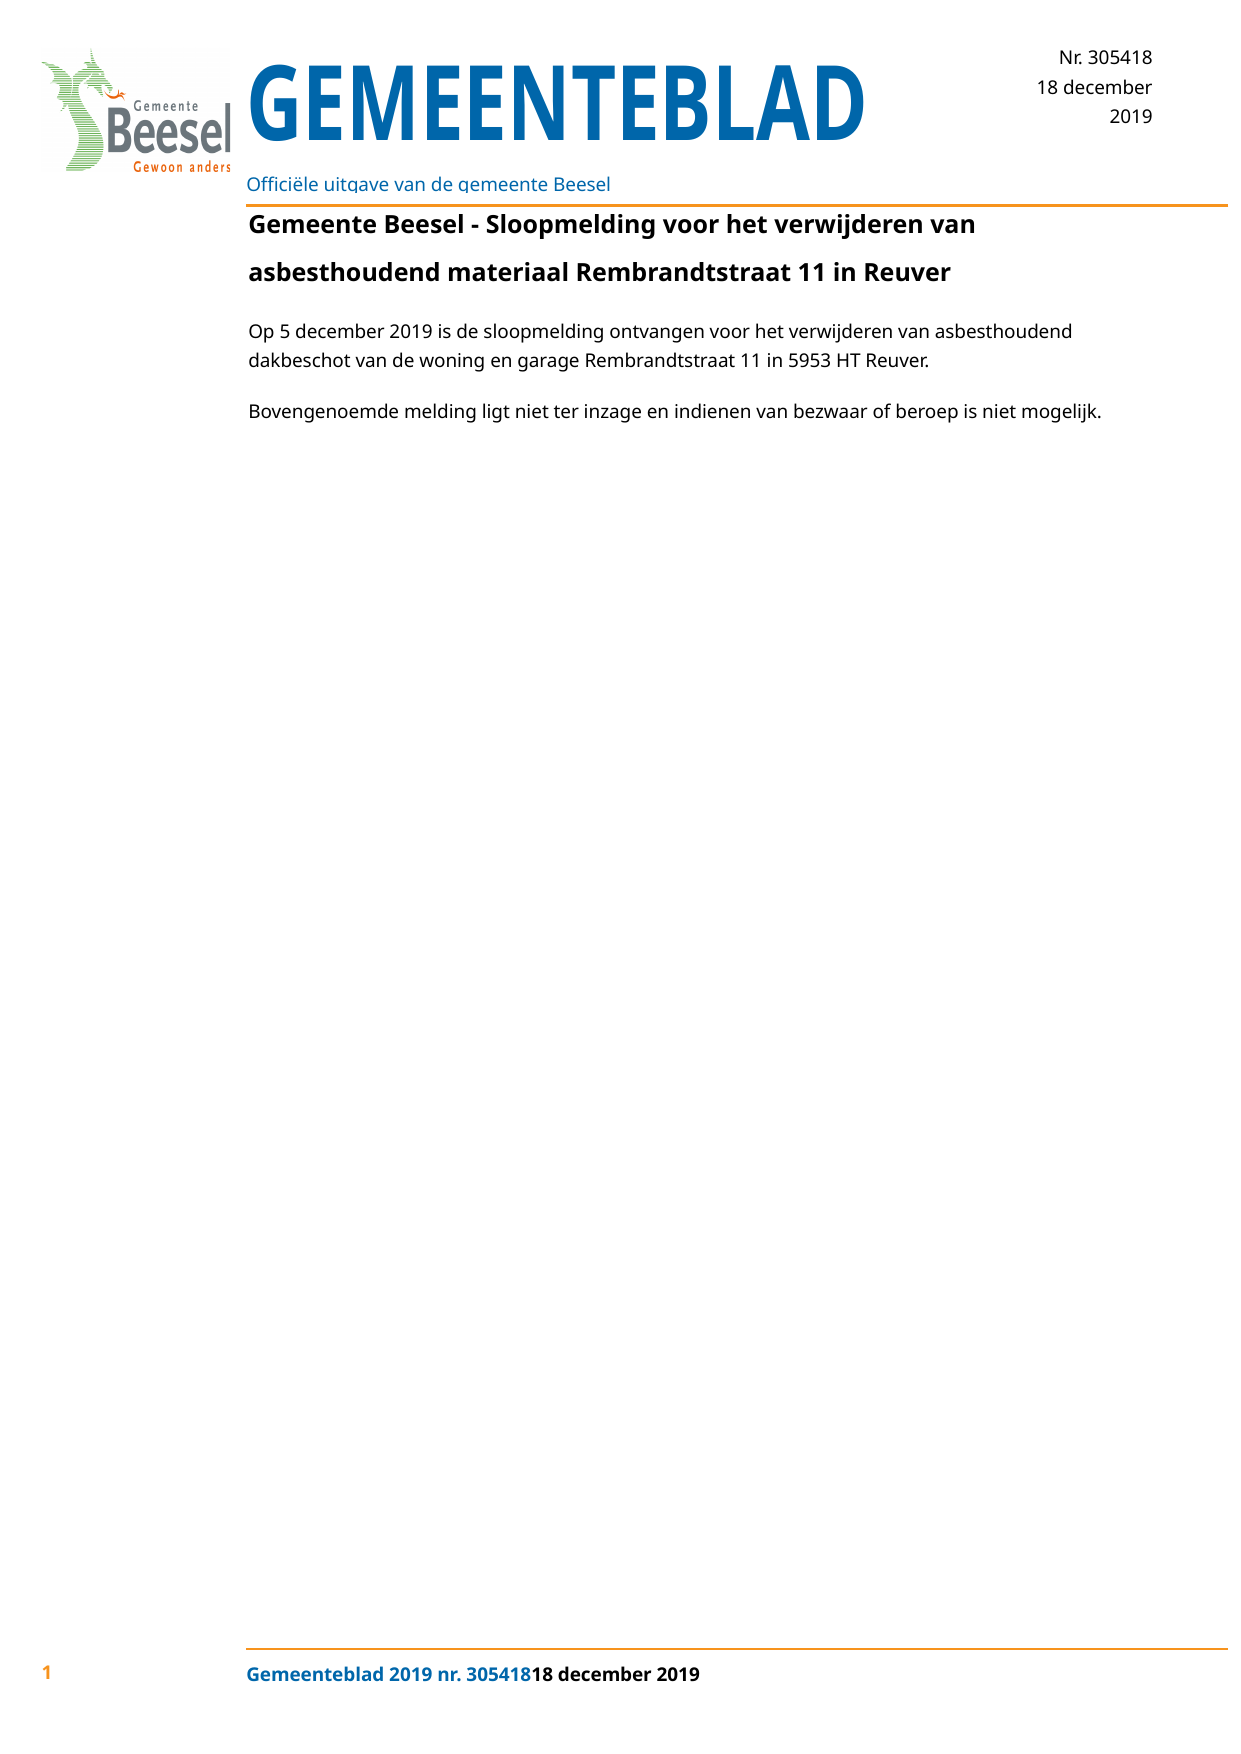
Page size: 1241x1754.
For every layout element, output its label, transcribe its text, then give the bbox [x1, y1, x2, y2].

text Bovengenoemde melding ligt niet ter inzage en indienen van bezwaar of beroep is niet mogelijk. [248, 398, 1152, 424]
text Op 5 december 2019 is de sloopmelding ontvangen voor het verwijderen van asbesthoudend dakbeschot van de woning en garage Rembrandtstraat 11 in 5953 HT Reuver. [248, 318, 1152, 373]
text Gemeente Beesel - Sloopmelding voor het verwijderen van asbesthoudend materiaal Rembrandtstraat 11 in Reuver [248, 207, 1152, 288]
picture [41, 47, 231, 172]
